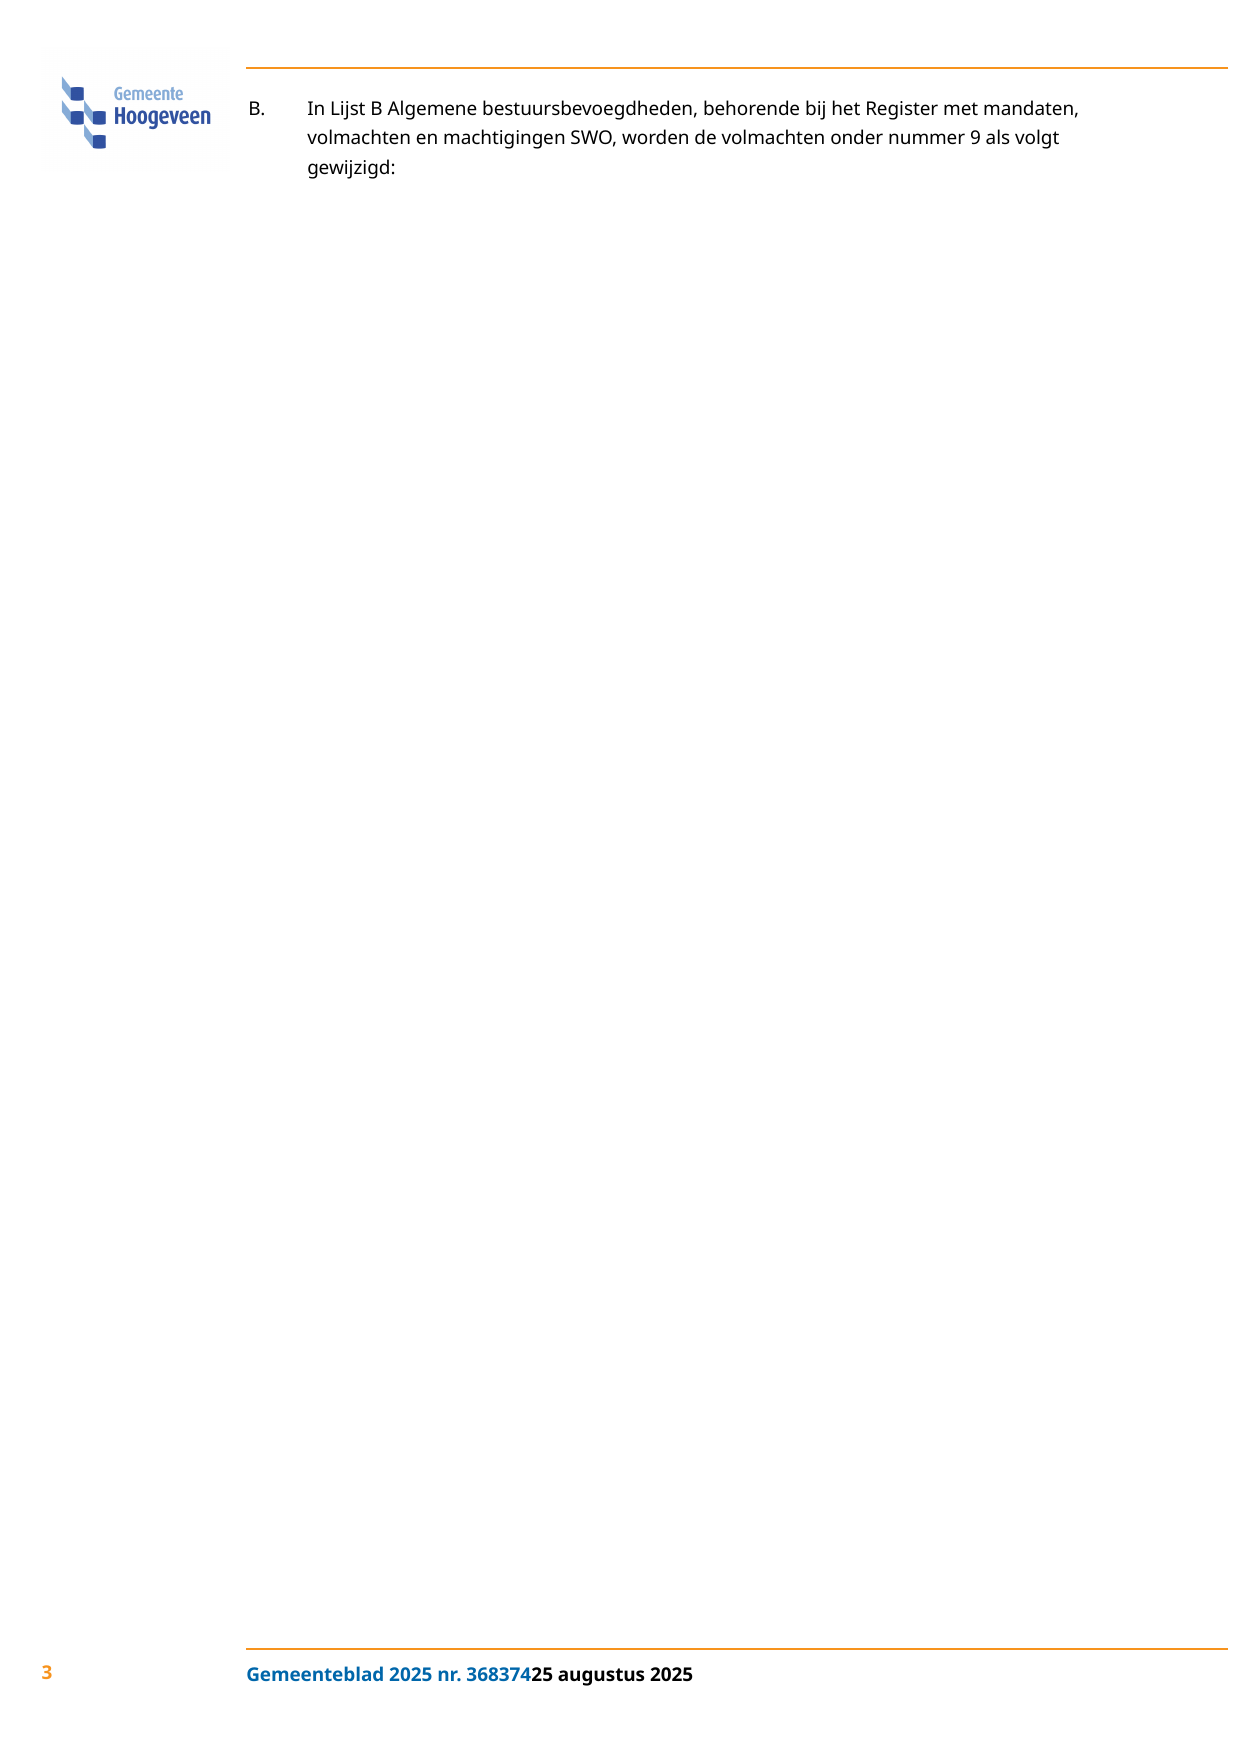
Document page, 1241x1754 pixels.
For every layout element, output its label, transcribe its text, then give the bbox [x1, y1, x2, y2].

list In Lijst B Algemene bestuursbevoegdheden, behorende bij het Register met mandaten, volmachten en machtigingen SWO, worden de volmachten onder nummer 9 als volgt gewijzigd: [248, 95, 1152, 180]
picture [41, 47, 231, 172]
